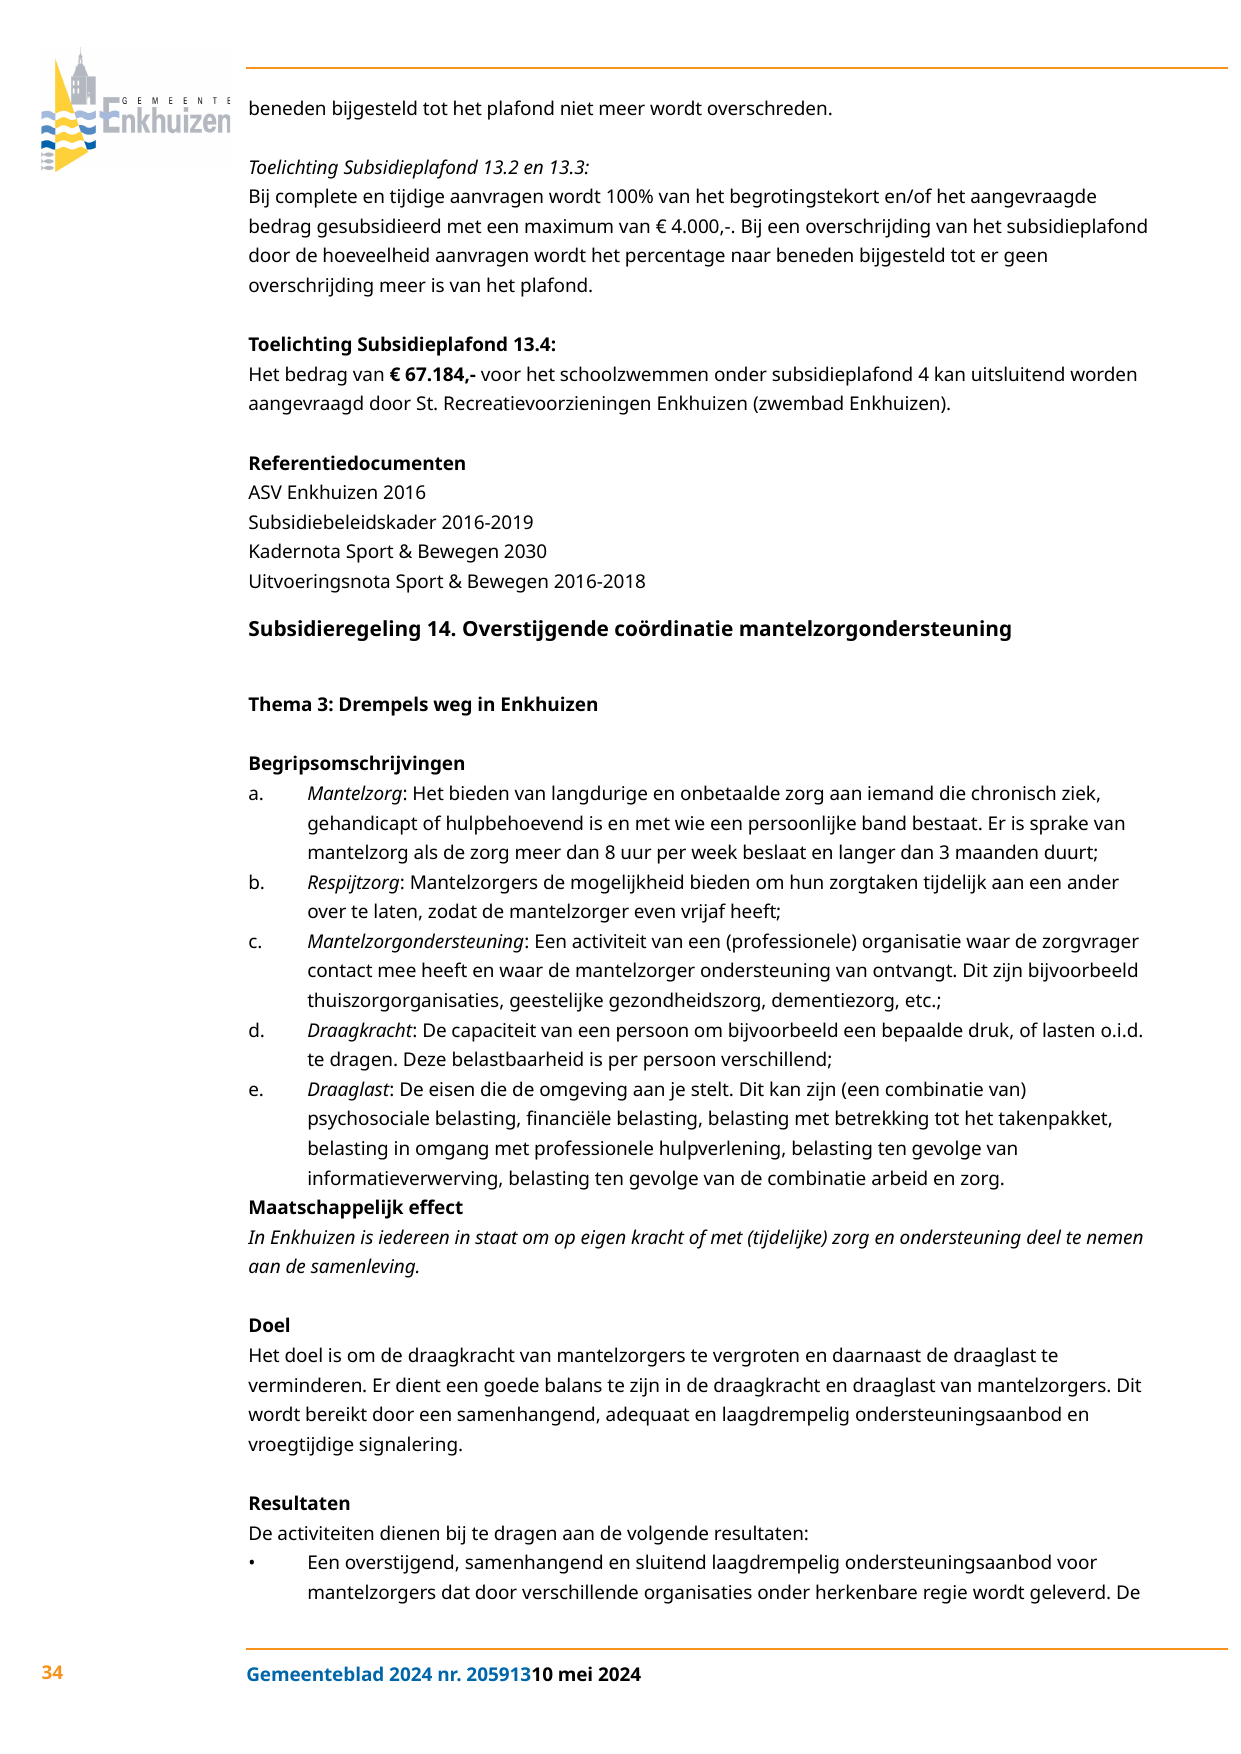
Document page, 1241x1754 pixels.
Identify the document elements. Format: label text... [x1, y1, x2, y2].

text Toelichting Subsidieplafond 13.2 en 13.3: [248, 154, 1152, 180]
text Subsidiebeleidskader 2016-2019 [248, 509, 1152, 535]
picture [41, 47, 231, 172]
text In Enkhuizen is iedereen in staat om op eigen kracht of met (tijdelijke) zorg en ondersteuning deel te nemen aan de samenleving. [248, 1224, 1152, 1279]
text Uitvoeringsnota Sport & Bewegen 2016-2018 [248, 568, 1152, 594]
text Resultaten [248, 1490, 1152, 1516]
text Thema 3: Drempels weg in Enkhuizen [248, 691, 1152, 717]
text Het bedrag van € 67.184,- voor het schoolzwemmen onder subsidieplafond 4 kan uitsluitend worden aangevraagd door St. Recreatievoorzieningen Enkhuizen (zwembad Enkhuizen). [248, 361, 1152, 416]
text Bij complete en tijdige aanvragen wordt 100% van het begrotingstekort en/of het aangevraagde bedrag gesubsidieerd met een maximum van € 4.000,-. Bij een overschrijding van het subsidieplafond door de hoeveelheid aanvragen wordt het percentage naar beneden bijgesteld tot er geen overschrijding meer is van het plafond. [248, 183, 1152, 298]
text Referentiedocumenten [248, 450, 1152, 476]
list Een overstijgend, samenhangend en sluitend laagdrempelig ondersteuningsaanbod voor mantelzorgers dat door verschillende organisaties onder herkenbare regie wordt geleverd. De [248, 1549, 1152, 1605]
text Het doel is om de draagkracht van mantelzorgers te vergroten en daarnaast de draaglast te verminderen. Er dient een goede balans te zijn in de draagkracht en draaglast van mantelzorgers. Dit wordt bereikt door een samenhangend, adequaat en laagdrempelig ondersteuningsaanbod en vroegtijdige signalering. [248, 1342, 1152, 1457]
text beneden bijgesteld tot het plafond niet meer wordt overschreden. [248, 95, 1152, 121]
list Draagkracht: De capaciteit van een persoon om bijvoorbeeld een bepaalde druk, of lasten o.i.d. te dragen. Deze belastbaarheid is per persoon verschillend; [248, 1017, 1152, 1072]
list Mantelzorg: Het bieden van langdurige en onbetaalde zorg aan iemand die chronisch ziek, gehandicapt of hulpbehoevend is en met wie een persoonlijke band bestaat. Er is sprake van mantelzorg als de zorg meer dan 8 uur per week beslaat en langer dan 3 maanden duurt; [248, 780, 1152, 865]
text Toelichting Subsidieplafond 13.4: [248, 331, 1152, 357]
list Respijtzorg: Mantelzorgers de mogelijkheid bieden om hun zorgtaken tijdelijk aan een ander over te laten, zodat de mantelzorger even vrijaf heeft; [248, 869, 1152, 924]
text Begripsomschrijvingen [248, 751, 1152, 776]
text De activiteiten dienen bij te dragen aan de volgende resultaten: [248, 1520, 1152, 1546]
list Mantelzorgondersteuning: Een activiteit van een (professionele) organisatie waar de zorgvrager contact mee heeft en waar de mantelzorger ondersteuning van ontvangt. Dit zijn bijvoorbeeld thuiszorgorganisaties, geestelijke gezondheidszorg, dementiezorg, etc.; [248, 928, 1152, 1013]
text ASV Enkhuizen 2016 [248, 479, 1152, 505]
text Doel [248, 1313, 1152, 1338]
text Kadernota Sport & Bewegen 2030 [248, 538, 1152, 564]
text Subsidieregeling 14. Overstijgende coördinatie mantelzorgondersteuning [248, 614, 1152, 642]
text Maatschappelijk effect [248, 1194, 1152, 1220]
list Draaglast: De eisen die de omgeving aan je stelt. Dit kan zijn (een combinatie van) psychosociale belasting, financiële belasting, belasting met betrekking tot het takenpakket, belasting in omgang met professionele hulpverlening, belasting ten gevolge van informatieverwerving, belasting ten gevolge van de combinatie arbeid en zorg. [248, 1076, 1152, 1191]
